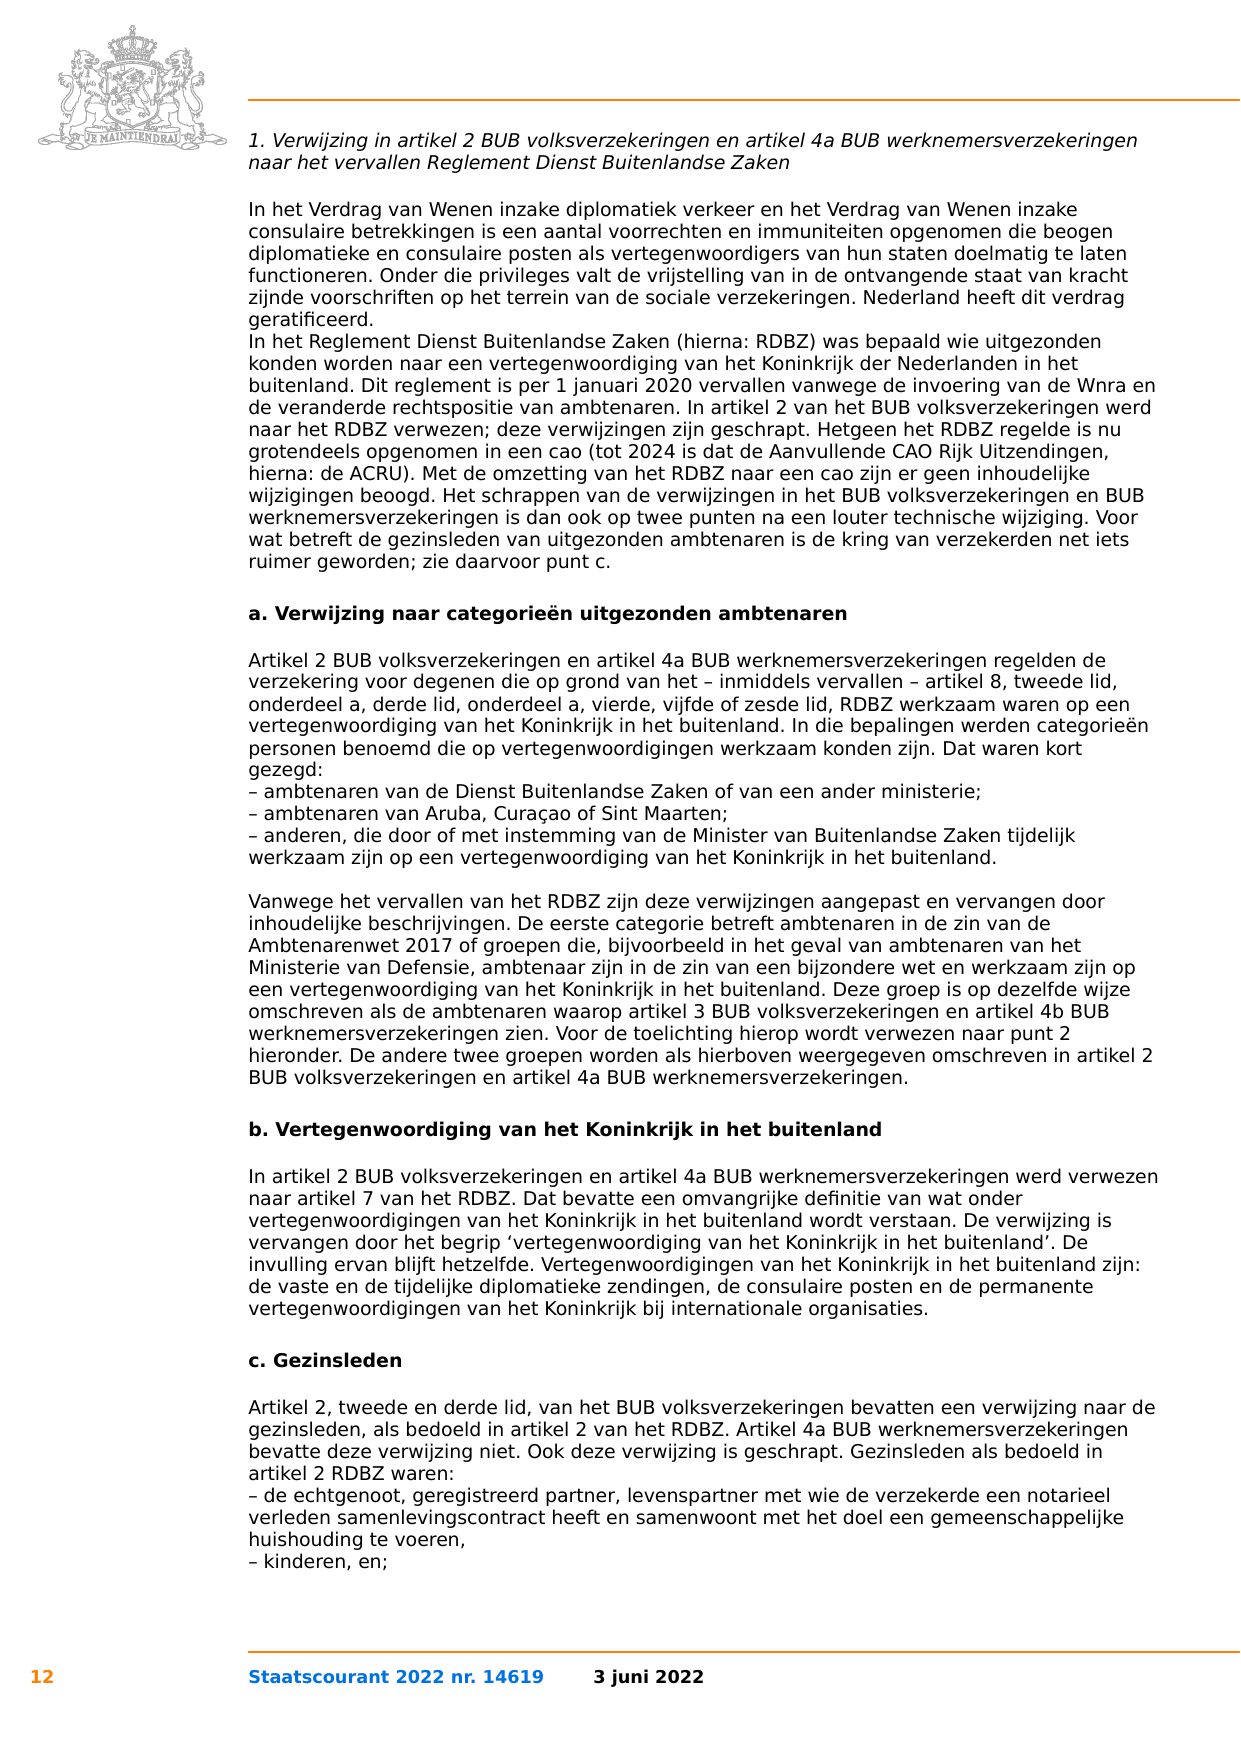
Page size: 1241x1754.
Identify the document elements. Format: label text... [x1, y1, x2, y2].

text Artikel 2 BUB volksverzekeringen en artikel 4a BUB werknemersverzekeringen regelden de verzekering voor degenen die op grond van het – inmiddels vervallen – artikel 8, tweede lid, onderdeel a, derde lid, onderdeel a, vierde, vijfde of zesde lid, RDBZ werkzaam waren op een vertegenwoordiging van het Koninkrijk in het buitenland. In die bepalingen werden categorieën personen benoemd die op vertegenwoordigingen werkzaam konden zijn. Dat waren kort gezegd: [248, 649, 1163, 781]
text – de echtgenoot, geregistreerd partner, levenspartner met wie de verzekerde een notarieel verleden samenlevingscontract heeft en samenwoont met het doel een gemeenschappelijke huishouding te voeren, [248, 1485, 1163, 1551]
text In het Verdrag van Wenen inzake diplomatiek verkeer en het Verdrag van Wenen inzake consulaire betrekkingen is een aantal voorrechten en immuniteiten opgenomen die beogen diplomatieke en consulaire posten als vertegenwoordigers van hun staten doelmatig te laten functioneren. Onder die privileges valt de vrijstelling van in de ontvangende staat van kracht zijnde voorschriften op het terrein van de sociale verzekeringen. Nederland heeft dit verdrag geratificeerd. [248, 199, 1163, 331]
text – ambtenaren van Aruba, Curaçao of Sint Maarten; [248, 803, 1163, 825]
subtitle b. Vertegenwoordiging van het Koninkrijk in het buitenland [248, 1119, 1163, 1141]
text In het Reglement Dienst Buitenlandse Zaken (hierna: RDBZ) was bepaald wie uitgezonden konden worden naar een vertegenwoordiging van het Koninkrijk der Nederlanden in het buitenland. Dit reglement is per 1 januari 2020 vervallen vanwege de invoering van de Wnra en de veranderde rechtspositie van ambtenaren. In artikel 2 van het BUB volksverzekeringen werd naar het RDBZ verwezen; deze verwijzingen zijn geschrapt. Hetgeen het RDBZ regelde is nu grotendeels opgenomen in een cao (tot 2024 is dat de Aanvullende CAO Rijk Uitzendingen, hierna: de ACRU). Met de omzetting van het RDBZ naar een cao zijn er geen inhoudelijke wijzigingen beoogd. Het schrappen van de verwijzingen in het BUB volksverzekeringen en BUB werknemersverzekeringen is dan ook op twee punten na een louter technische wijziging. Voor wat betreft de gezinsleden van uitgezonden ambtenaren is de kring van verzekerden net iets ruimer geworden; zie daarvoor punt c. [248, 331, 1163, 572]
picture [38, 25, 227, 150]
subtitle c. Gezinsleden [248, 1350, 1163, 1372]
text – kinderen, en; [248, 1551, 1163, 1573]
text Artikel 2, tweede en derde lid, van het BUB volksverzekeringen bevatten een verwijzing naar de gezinsleden, als bedoeld in artikel 2 van het RDBZ. Artikel 4a BUB werknemersverzekeringen bevatte deze verwijzing niet. Ook deze verwijzing is geschrapt. Gezinsleden als bedoeld in artikel 2 RDBZ waren: [248, 1397, 1163, 1485]
subtitle 1. Verwijzing in artikel 2 BUB volksverzekeringen en artikel 4a BUB werknemersverzekeringen naar het vervallen Reglement Dienst Buitenlandse Zaken [248, 130, 1163, 174]
text Vanwege het vervallen van het RDBZ zijn deze verwijzingen aangepast en vervangen door inhoudelijke beschrijvingen. De eerste categorie betreft ambtenaren in de zin van de Ambtenarenwet 2017 of groepen die, bijvoorbeeld in het geval van ambtenaren van het Ministerie van Defensie, ambtenaar zijn in de zin van een bijzondere wet en werkzaam zijn op een vertegenwoordiging van het Koninkrijk in het buitenland. Deze groep is op dezelfde wijze omschreven als de ambtenaren waarop artikel 3 BUB volksverzekeringen en artikel 4b BUB werknemersverzekeringen zien. Voor de toelichting hierop wordt verwezen naar punt 2 hieronder. De andere twee groepen worden als hierboven weergegeven omschreven in artikel 2 BUB volksverzekeringen en artikel 4a BUB werknemersverzekeringen. [248, 891, 1163, 1089]
text In artikel 2 BUB volksverzekeringen en artikel 4a BUB werknemersverzekeringen werd verwezen naar artikel 7 van het RDBZ. Dat bevatte een omvangrijke definitie van wat onder vertegenwoordigingen van het Koninkrijk in het buitenland wordt verstaan. De verwijzing is vervangen door het begrip ‘vertegenwoordiging van het Koninkrijk in het buitenland’. De invulling ervan blijft hetzelfde. Vertegenwoordigingen van het Koninkrijk in het buitenland zijn: de vaste en de tijdelijke diplomatieke zendingen, de consulaire posten en de permanente vertegenwoordigingen van het Koninkrijk bij internationale organisaties. [248, 1166, 1163, 1320]
text – ambtenaren van de Dienst Buitenlandse Zaken of van een ander ministerie; [248, 781, 1163, 803]
subtitle a. Verwijzing naar categorieën uitgezonden ambtenaren [248, 602, 1163, 624]
text – anderen, die door of met instemming van de Minister van Buitenlandse Zaken tijdelijk werkzaam zijn op een vertegenwoordiging van het Koninkrijk in het buitenland. [248, 825, 1163, 869]
